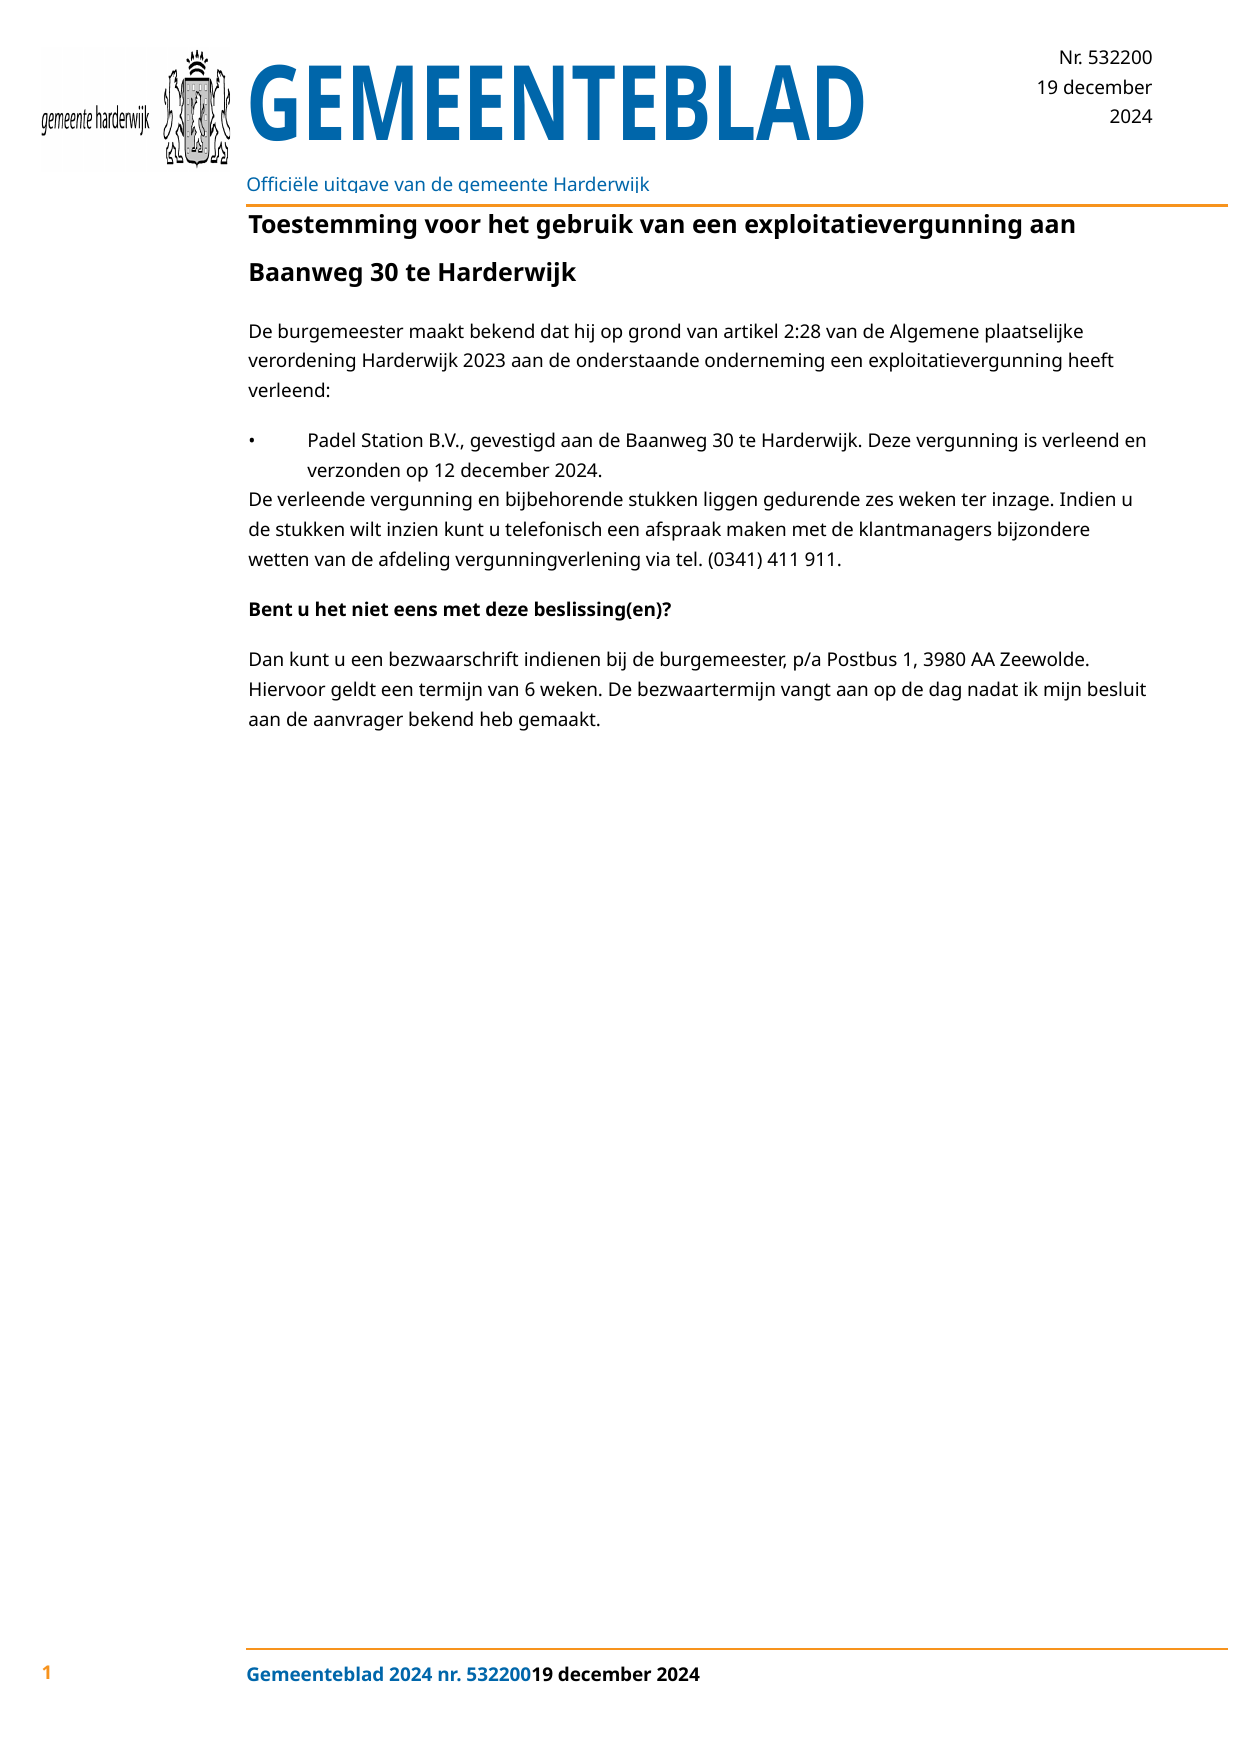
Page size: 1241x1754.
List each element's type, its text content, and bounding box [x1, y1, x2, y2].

picture [41, 47, 231, 172]
text De burgemeester maakt bekend dat hij op grond van artikel 2:28 van de Algemene plaatselijke verordening Harderwijk 2023 aan de onderstaande onderneming een exploitatievergunning heeft verleend: [248, 318, 1152, 403]
list Padel Station B.V., gevestigd aan de Baanweg 30 te Harderwijk. Deze vergunning is verleend en verzonden op 12 december 2024. [248, 427, 1152, 483]
text Toestemming voor het gebruik van een exploitatievergunning aan Baanweg 30 te Harderwijk [248, 207, 1152, 288]
text Dan kunt u een bezwaarschrift indienen bij de burgemeester, p/a Postbus 1, 3980 AA Zeewolde. Hiervoor geldt een termijn van 6 weken. De bezwaartermijn vangt aan op de dag nadat ik mijn besluit aan de aanvrager bekend heb gemaakt. [248, 647, 1152, 732]
text Bent u het niet eens met deze beslissing(en)? [248, 596, 1152, 622]
text De verleende vergunning en bijbehorende stukken liggen gedurende zes weken ter inzage. Indien u de stukken wilt inzien kunt u telefonisch een afspraak maken met de klantmanagers bijzondere wetten van de afdeling vergunningverlening via tel. (0341) 411 911. [248, 487, 1152, 572]
